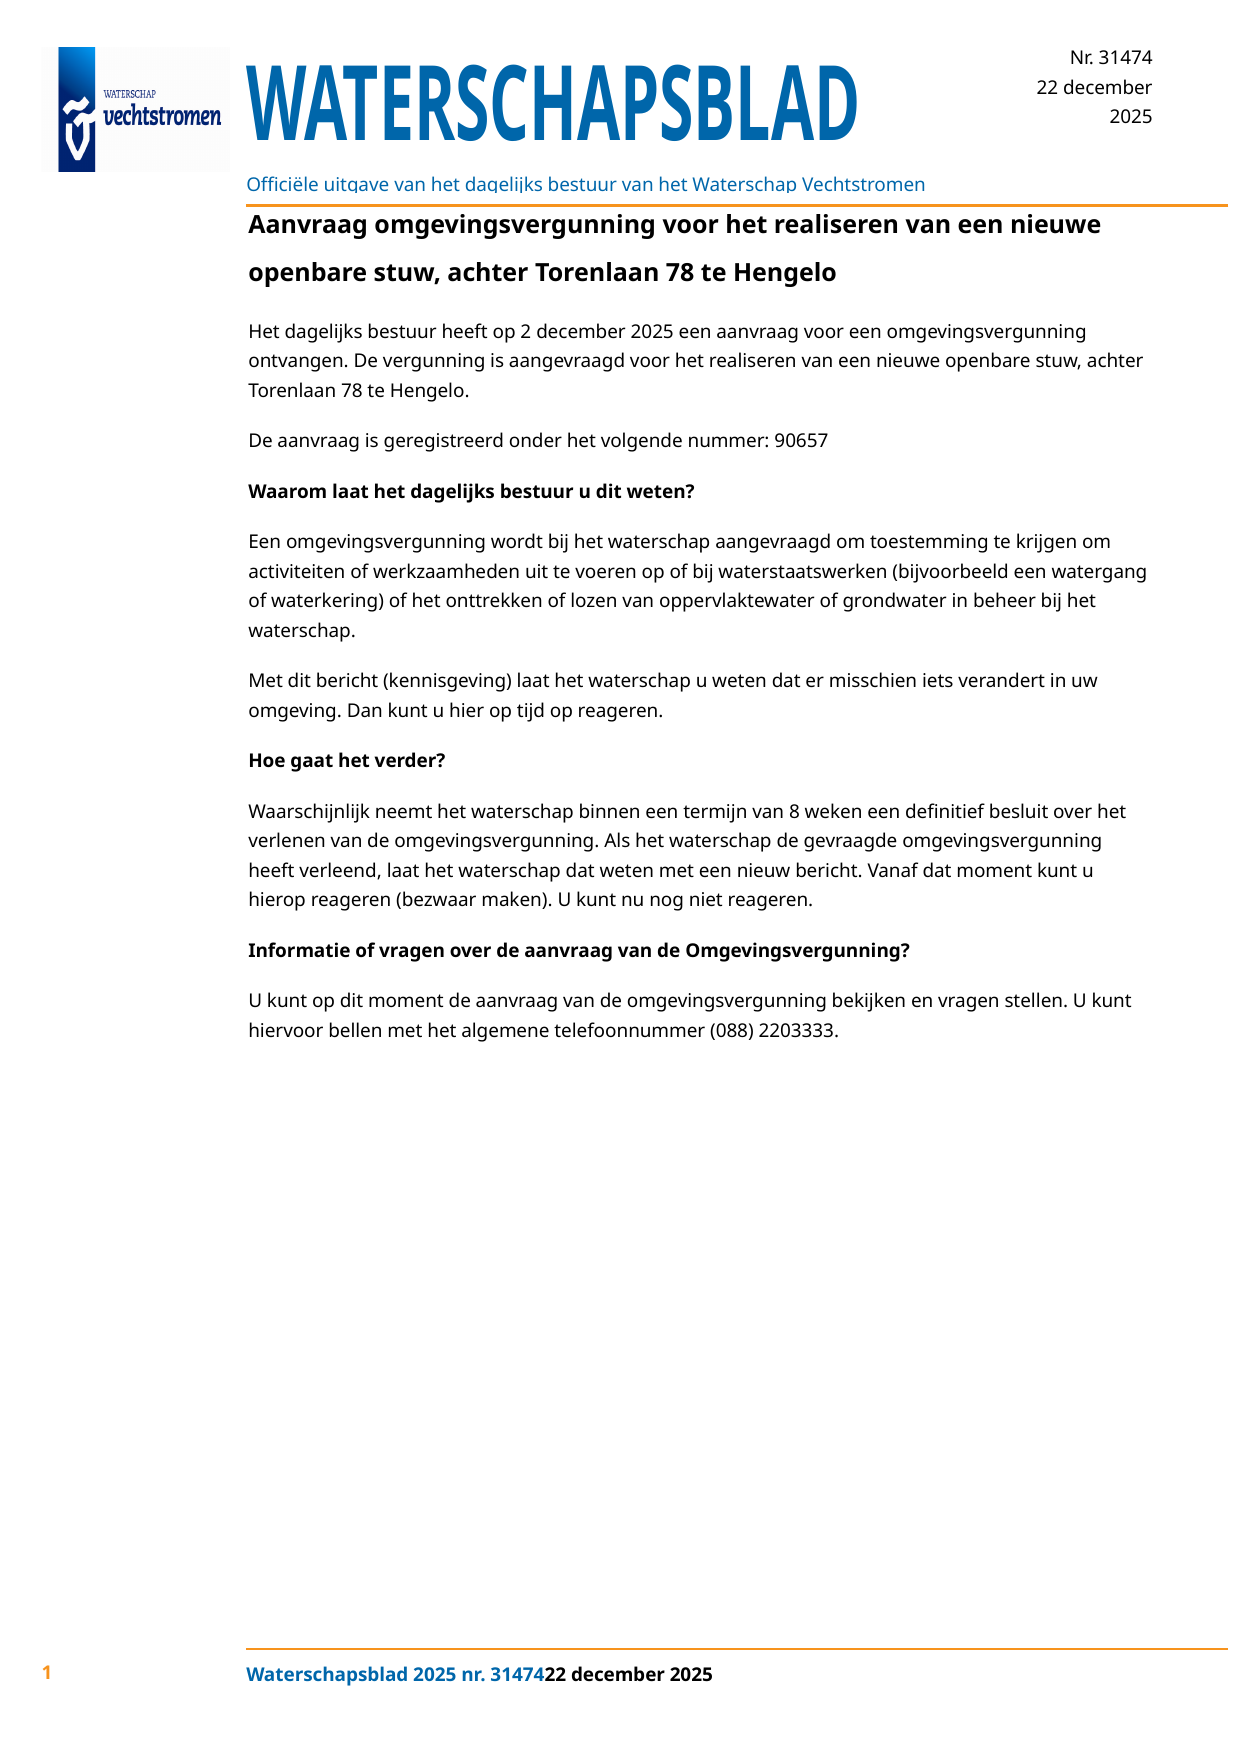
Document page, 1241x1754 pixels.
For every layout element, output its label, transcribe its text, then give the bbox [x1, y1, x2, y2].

text Hoe gaat het verder? [248, 747, 1152, 773]
picture [41, 47, 231, 172]
text Aanvraag omgevingsvergunning voor het realiseren van een nieuwe openbare stuw, achter Torenlaan 78 te Hengelo [248, 207, 1152, 288]
text Een omgevingsvergunning wordt bij het waterschap aangevraagd om toestemming te krijgen om activiteiten of werkzaamheden uit te voeren op of bij waterstaatswerken (bijvoorbeeld een watergang of waterkering) of het onttrekken of lozen van oppervlaktewater of grondwater in beheer bij het waterschap. [248, 528, 1152, 643]
text Waarom laat het dagelijks bestuur u dit weten? [248, 478, 1152, 504]
text Met dit bericht (kennisgeving) laat het waterschap u weten dat er misschien iets verandert in uw omgeving. Dan kunt u hier op tijd op reageren. [248, 667, 1152, 723]
text U kunt op dit moment de aanvraag van de omgevingsvergunning bekijken en vragen stellen. U kunt hiervoor bellen met het algemene telefoonnummer (088) 2203333. [248, 987, 1152, 1043]
text Het dagelijks bestuur heeft op 2 december 2025 een aanvraag voor een omgevingsvergunning ontvangen. De vergunning is aangevraagd voor het realiseren van een nieuwe openbare stuw, achter Torenlaan 78 te Hengelo. [248, 318, 1152, 403]
text Waarschijnlijk neemt het waterschap binnen een termijn van 8 weken een definitief besluit over het verlenen van de omgevingsvergunning. Als het waterschap de gevraagde omgevingsvergunning heeft verleend, laat het waterschap dat weten met een nieuw bericht. Vanaf dat moment kunt u hierop reageren (bezwaar maken). U kunt nu nog niet reageren. [248, 798, 1152, 912]
text Informatie of vragen over de aanvraag van de Omgevingsvergunning? [248, 937, 1152, 963]
text De aanvraag is geregistreerd onder het volgende nummer: 90657 [248, 427, 1152, 453]
